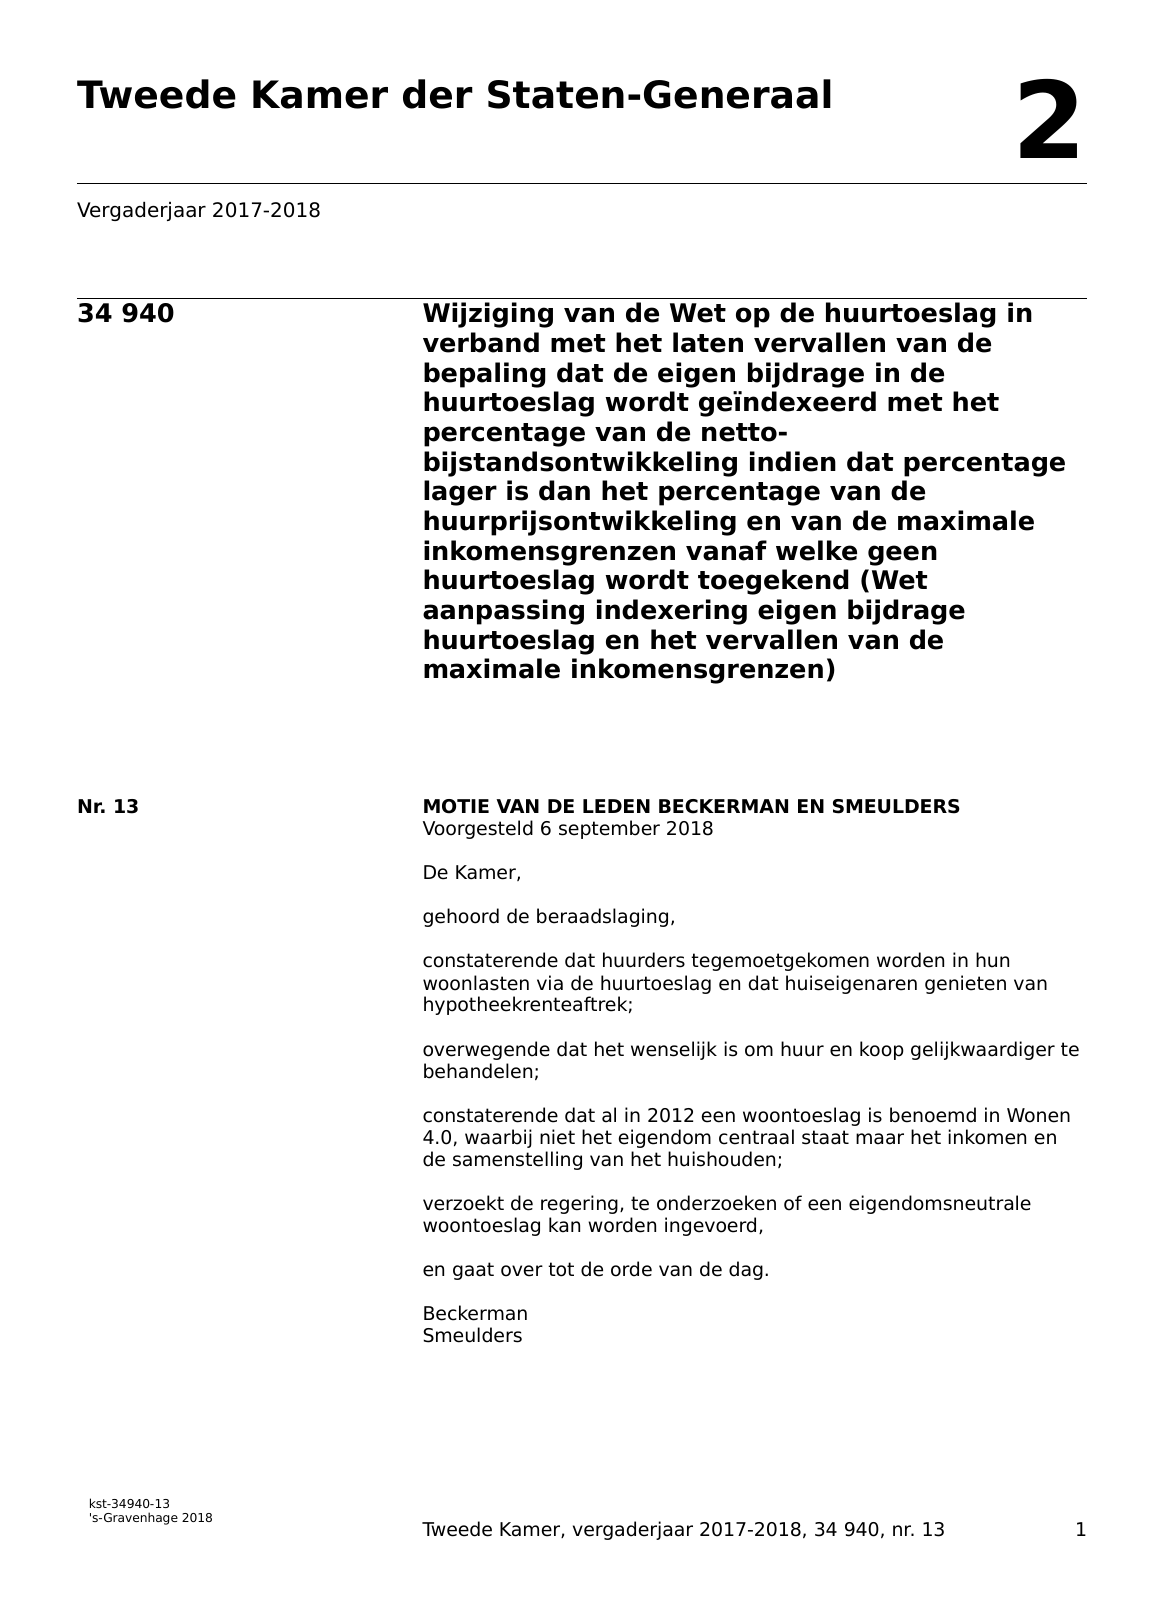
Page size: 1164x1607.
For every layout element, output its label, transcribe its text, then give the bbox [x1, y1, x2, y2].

text De Kamer, [422, 862, 1087, 884]
text Smeulders [422, 1325, 1087, 1347]
text verzoekt de regering, te onderzoeken of een eigendomsneutrale woontoeslag kan worden ingevoerd, [422, 1193, 1087, 1237]
table_cell Vergaderjaar 2017-2018 [77, 184, 1087, 298]
text en gaat over tot de orde van de dag. [422, 1259, 1087, 1281]
text kst-34940-13 [88, 1497, 323, 1511]
text constaterende dat al in 2012 een woontoeslag is benoemd in Wonen 4.0, waarbij niet het eigendom centraal staat maar het inkomen en de samenstelling van het huishouden; [422, 1105, 1087, 1171]
text constaterende dat huurders tegemoetgekomen worden in hun woonlasten via de huurtoeslag en dat huiseigenaren genieten van hypotheekrenteaftrek; [422, 950, 1087, 1016]
subtitle 34 940 Wijziging van de Wet op de huurtoeslag in verband met het laten vervallen van de bepaling dat de eigen bijdrage in de huurtoeslag wordt geïndexeerd met het percentage van de netto-bijstandsontwikkeling indien dat percentage lager is dan het percentage van de huurprijsontwikkeling en van de maximale inkomensgrenzen vanaf welke geen huurtoeslag wordt toegekend (Wet aanpassing indexering eigen bijdrage huurtoeslag en het vervallen van de maximale inkomensgrenzen) [77, 299, 1087, 685]
subtitle Nr. 13 MOTIE VAN DE LEDEN BECKERMAN EN SMEULDERS [77, 796, 1087, 818]
table_header 2 [886, 59, 1087, 183]
text Beckerman [422, 1303, 1087, 1325]
text 's-Gravenhage 2018 [88, 1511, 323, 1525]
text gehoord de beraadslaging, [422, 906, 1087, 928]
text overwegende dat het wenselijk is om huur en koop gelijkwaardiger te behandelen; [422, 1038, 1087, 1082]
text Voorgesteld 6 september 2018 [422, 818, 1087, 840]
table_header Tweede Kamer der Staten-Generaal [77, 59, 886, 183]
